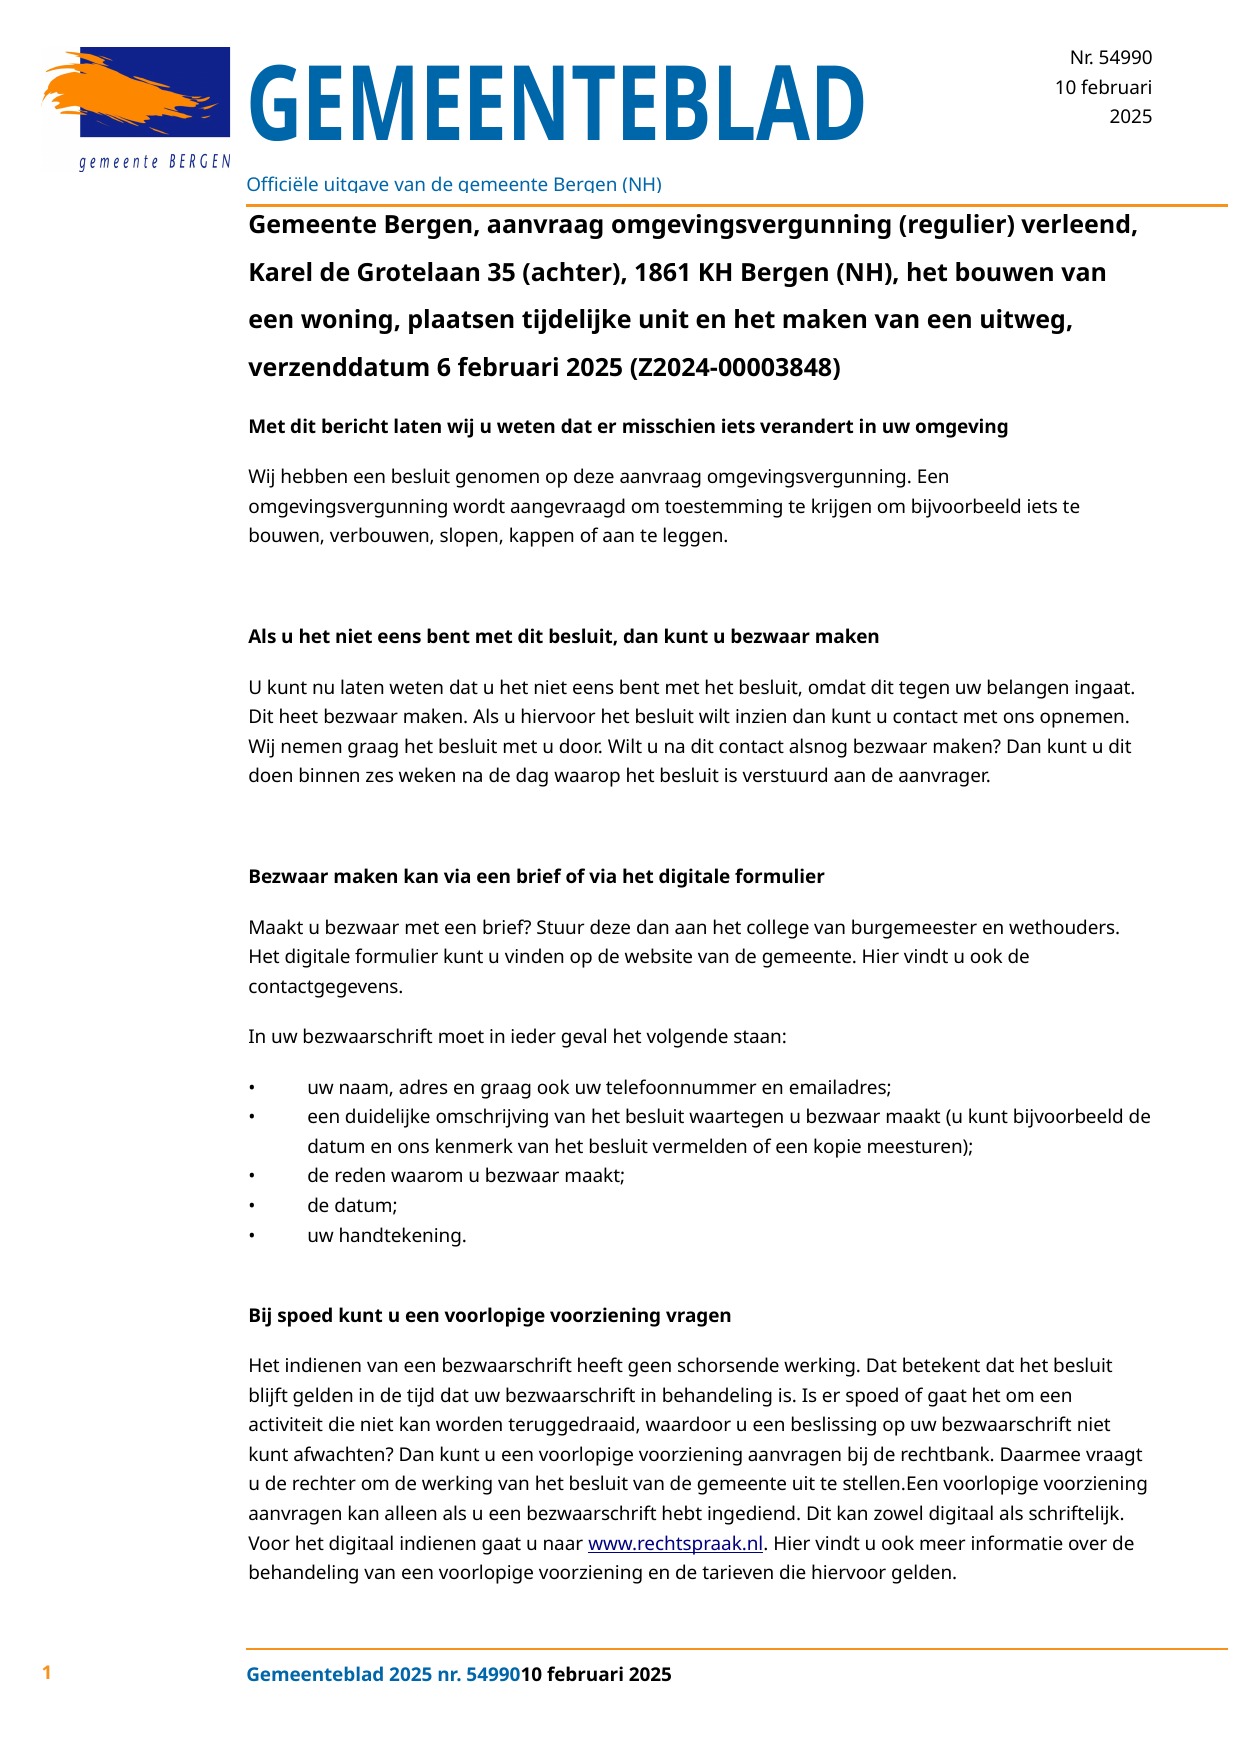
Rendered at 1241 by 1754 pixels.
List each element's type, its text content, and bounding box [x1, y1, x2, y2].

text Het indienen van een bezwaarschrift heeft geen schorsende werking. Dat betekent dat het besluit blijft gelden in de tijd dat uw bezwaarschrift in behandeling is. Is er spoed of gaat het om een activiteit die niet kan worden teruggedraaid, waardoor u een beslissing op uw bezwaarschrift niet kunt afwachten? Dan kunt u een voorlopige voorziening aanvragen bij de rechtbank. Daarmee vraagt u de rechter om de werking van het besluit van de gemeente uit te stellen.Een voorlopige voorziening aanvragen kan alleen als u een bezwaarschrift hebt ingediend. Dit kan zowel digitaal als schriftelijk. Voor het digitaal indienen gaat u naar www.rechtspraak.nl. Hier vindt u ook meer informatie over de behandeling van een voorlopige voorziening en de tarieven die hiervoor gelden. [248, 1352, 1152, 1585]
text Gemeente Bergen, aanvraag omgevingsvergunning (regulier) verleend, Karel de Grotelaan 35 (achter), 1861 KH Bergen (NH), het bouwen van een woning, plaatsen tijdelijke unit en het maken van een uitweg, verzenddatum 6 februari 2025 (Z2024-00003848) [248, 207, 1152, 384]
text In uw bezwaarschrift moet in ieder geval het volgende staan: [248, 1023, 1152, 1049]
text Maakt u bezwaar met een brief? Stuur deze dan aan het college van burgemeester en wethouders. Het digitale formulier kunt u vinden op de website van de gemeente. Hier vindt u ook de contactgegevens. [248, 914, 1152, 999]
list uw naam, adres en graag ook uw telefoonnummer en emailadres; [248, 1074, 1152, 1100]
text Als u het niet eens bent met dit besluit, dan kunt u bezwaar maken [248, 623, 1152, 649]
picture [41, 47, 231, 172]
text Met dit bericht laten wij u weten dat er misschien iets verandert in uw omgeving [248, 413, 1152, 439]
text Bezwaar maken kan via een brief of via het digitale formulier [248, 863, 1152, 889]
list een duidelijke omschrijving van het besluit waartegen u bezwaar maakt (u kunt bijvoorbeeld de datum en ons kenmerk van het besluit vermelden of een kopie meesturen); [248, 1103, 1152, 1159]
list uw handtekening. [248, 1222, 1152, 1248]
list de datum; [248, 1192, 1152, 1218]
text Bij spoed kunt u een voorlopige voorziening vragen [248, 1302, 1152, 1328]
text Wij hebben een besluit genomen op deze aanvraag omgevingsvergunning. Een omgevingsvergunning wordt aangevraagd om toestemming te krijgen om bijvoorbeeld iets te bouwen, verbouwen, slopen, kappen of aan te leggen. [248, 463, 1152, 548]
list de reden waarom u bezwaar maakt; [248, 1163, 1152, 1188]
text U kunt nu laten weten dat u het niet eens bent met het besluit, omdat dit tegen uw belangen ingaat. Dit heet bezwaar maken. Als u hiervoor het besluit wilt inzien dan kunt u contact met ons opnemen. Wij nemen graag het besluit met u door. Wilt u na dit contact alsnog bezwaar maken? Dan kunt u dit doen binnen zes weken na de dag waarop het besluit is verstuurd aan de aanvrager. [248, 674, 1152, 788]
